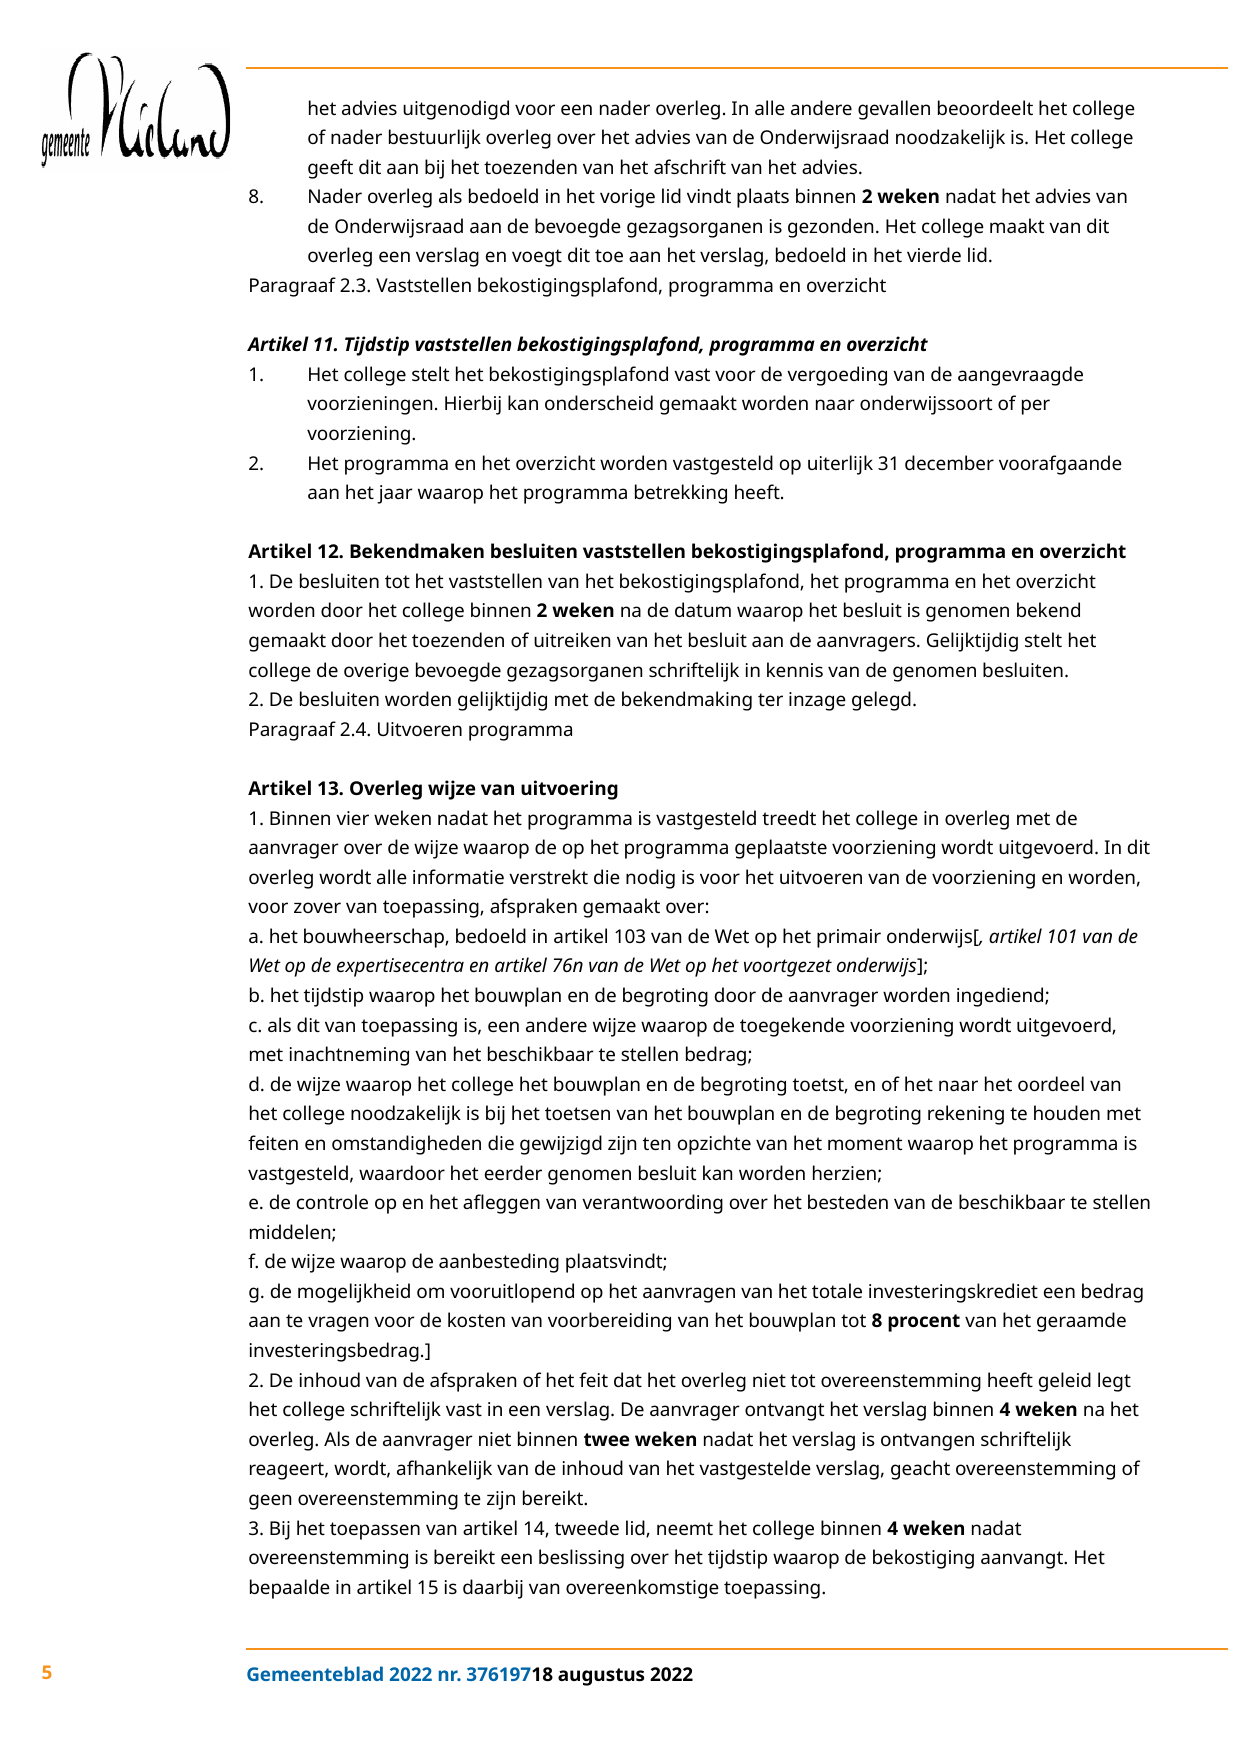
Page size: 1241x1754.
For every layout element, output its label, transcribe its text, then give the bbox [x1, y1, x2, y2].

text c. als dit van toepassing is, een andere wijze waarop de toegekende voorziening wordt uitgevoerd, met inachtneming van het beschikbaar te stellen bedrag; [248, 1012, 1152, 1067]
text d. de wijze waarop het college het bouwplan en de begroting toetst, en of het naar het oordeel van het college noodzakelijk is bij het toetsen van het bouwplan en de begroting rekening te houden met feiten en omstandigheden die gewijzigd zijn ten opzichte van het moment waarop het programma is vastgesteld, waardoor het eerder genomen besluit kan worden herzien; [248, 1071, 1152, 1186]
text a. het bouwheerschap, bedoeld in artikel 103 van de Wet op het primair onderwijs[, artikel 101 van de Wet op de expertisecentra en artikel 76n van de Wet op het voortgezet onderwijs]; [248, 923, 1152, 978]
picture [41, 47, 231, 172]
text 3. Bij het toepassen van artikel 14, tweede lid, neemt het college binnen 4 weken nadat overeenstemming is bereikt een beslissing over het tijdstip waarop de bekostiging aanvangt. Het bepaalde in artikel 15 is daarbij van overeenkomstige toepassing. [248, 1515, 1152, 1600]
list Het programma en het overzicht worden vastgesteld op uiterlijk 31 december voorafgaande aan het jaar waarop het programma betrekking heeft. [248, 450, 1152, 505]
text Artikel 11. Tijdstip vaststellen bekostigingsplafond, programma en overzicht [248, 331, 1152, 357]
text Artikel 13. Overleg wijze van uitvoering [248, 775, 1152, 801]
text g. de mogelijkheid om vooruitlopend op het aanvragen van het totale investeringskrediet een bedrag aan te vragen voor de kosten van voorbereiding van het bouwplan tot 8 procent van het geraamde investeringsbedrag.] [248, 1278, 1152, 1363]
text 2. De besluiten worden gelijktijdig met de bekendmaking ter inzage gelegd. [248, 686, 1152, 712]
text f. de wijze waarop de aanbesteding plaatsvindt; [248, 1248, 1152, 1274]
list Het college stelt het bekostigingsplafond vast voor de vergoeding van de aangevraagde voorzieningen. Hierbij kan onderscheid gemaakt worden naar onderwijssoort of per voorziening. [248, 361, 1152, 446]
text Paragraaf 2.4. Uitvoeren programma [248, 716, 1152, 742]
text b. het tijdstip waarop het bouwplan en de begroting door de aanvrager worden ingediend; [248, 982, 1152, 1008]
list het advies uitgenodigd voor een nader overleg. In alle andere gevallen beoordeelt het college of nader bestuurlijk overleg over het advies van de Onderwijsraad noodzakelijk is. Het college geeft dit aan bij het toezenden van het afschrift van het advies. [248, 95, 1152, 180]
text Artikel 12. Bekendmaken besluiten vaststellen bekostigingsplafond, programma en overzicht [248, 538, 1152, 564]
text Paragraaf 2.3. Vaststellen bekostigingsplafond, programma en overzicht [248, 272, 1152, 298]
text 1. De besluiten tot het vaststellen van het bekostigingsplafond, het programma en het overzicht worden door het college binnen 2 weken na de datum waarop het besluit is genomen bekend gemaakt door het toezenden of uitreiken van het besluit aan de aanvragers. Gelijktijdig stelt het college de overige bevoegde gezagsorganen schriftelijk in kennis van de genomen besluiten. [248, 568, 1152, 683]
text e. de controle op en het afleggen van verantwoording over het besteden van de beschikbaar te stellen middelen; [248, 1189, 1152, 1245]
text 2. De inhoud van de afspraken of het feit dat het overleg niet tot overeenstemming heeft geleid legt het college schriftelijk vast in een verslag. De aanvrager ontvangt het verslag binnen 4 weken na het overleg. Als de aanvrager niet binnen twee weken nadat het verslag is ontvangen schriftelijk reageert, wordt, afhankelijk van de inhoud van het vastgestelde verslag, geacht overeenstemming of geen overeenstemming te zijn bereikt. [248, 1367, 1152, 1511]
list Nader overleg als bedoeld in het vorige lid vindt plaats binnen 2 weken nadat het advies van de Onderwijsraad aan de bevoegde gezagsorganen is gezonden. Het college maakt van dit overleg een verslag en voegt dit toe aan het verslag, bedoeld in het vierde lid. [248, 183, 1152, 268]
text 1. Binnen vier weken nadat het programma is vastgesteld treedt het college in overleg met de aanvrager over de wijze waarop de op het programma geplaatste voorziening wordt uitgevoerd. In dit overleg wordt alle informatie verstrekt die nodig is voor het uitvoeren van de voorziening en worden, voor zover van toepassing, afspraken gemaakt over: [248, 805, 1152, 919]
